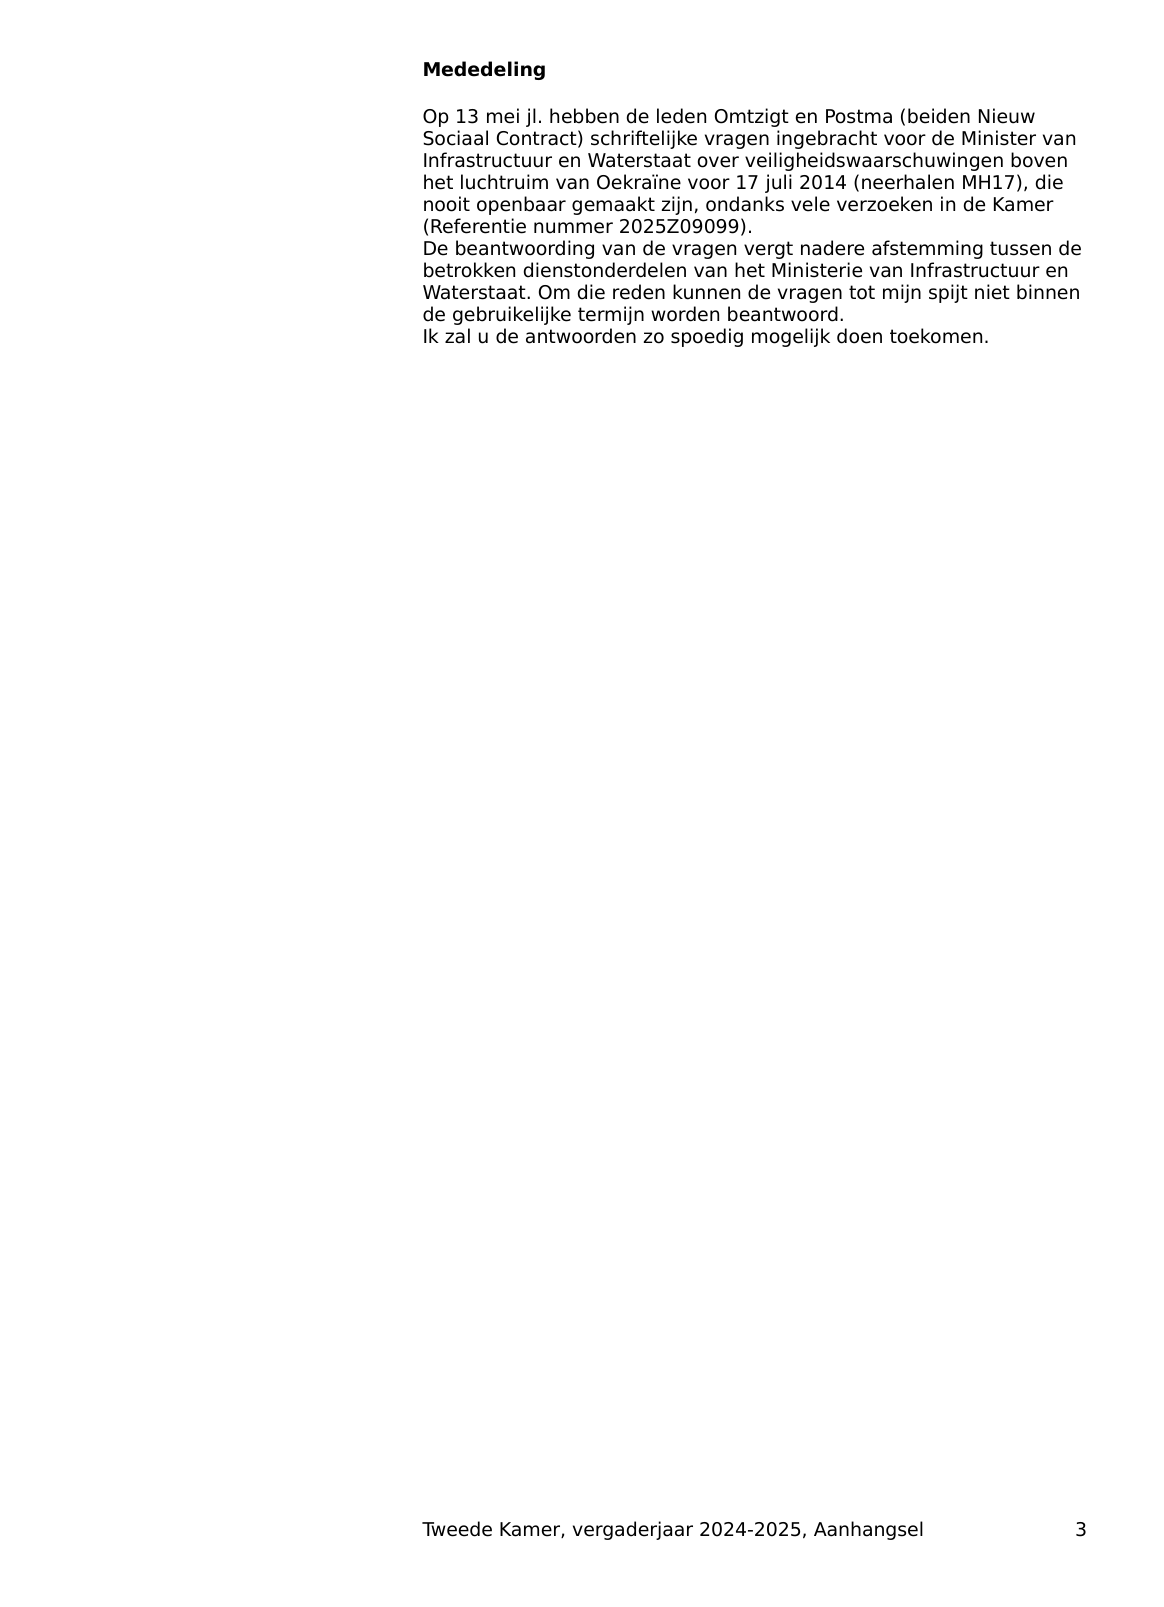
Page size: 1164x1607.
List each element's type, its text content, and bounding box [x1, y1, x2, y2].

subtitle Mededeling [422, 59, 1087, 81]
text Ik zal u de antwoorden zo spoedig mogelijk doen toekomen. [422, 326, 1087, 348]
text De beantwoording van de vragen vergt nadere afstemming tussen de betrokken dienstonderdelen van het Ministerie van Infrastructuur en Waterstaat. Om die reden kunnen de vragen tot mijn spijt niet binnen de gebruikelijke termijn worden beantwoord. [422, 238, 1087, 326]
text Op 13 mei jl. hebben de leden Omtzigt en Postma (beiden Nieuw Sociaal Contract) schriftelijke vragen ingebracht voor de Minister van Infrastructuur en Waterstaat over veiligheidswaarschuwingen boven het luchtruim van Oekraïne voor 17 juli 2014 (neerhalen MH17), die nooit openbaar gemaakt zijn, ondanks vele verzoeken in de Kamer (Referentie nummer 2025Z09099). [422, 106, 1087, 238]
